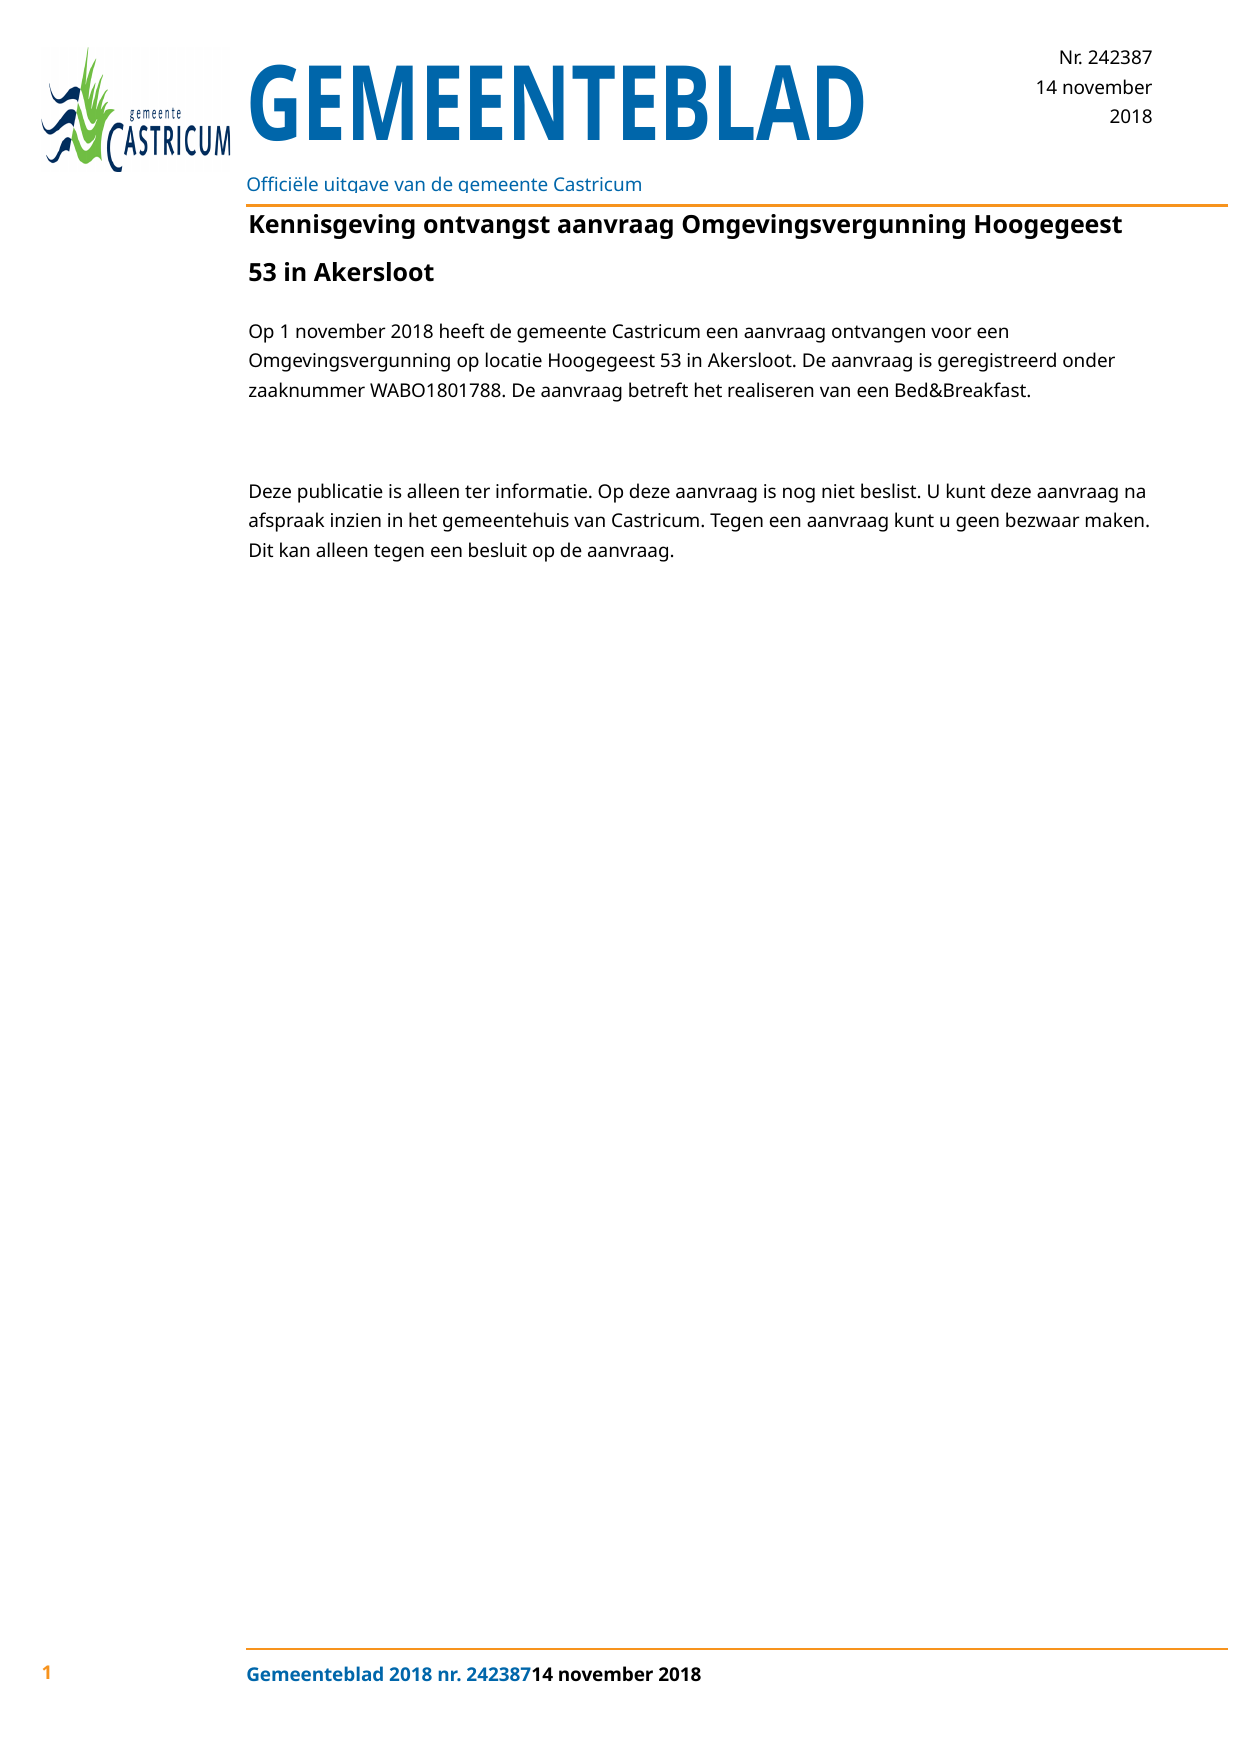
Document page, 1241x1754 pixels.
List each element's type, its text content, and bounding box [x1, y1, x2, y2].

text Kennisgeving ontvangst aanvraag Omgevingsvergunning Hoogegeest 53 in Akersloot [248, 207, 1152, 288]
text Op 1 november 2018 heeft de gemeente Castricum een aanvraag ontvangen voor een Omgevingsvergunning op locatie Hoogegeest 53 in Akersloot. De aanvraag is geregistreerd onder zaaknummer WABO1801788. De aanvraag betreft het realiseren van een Bed&Breakfast. [248, 318, 1152, 403]
picture [41, 47, 231, 172]
text Deze publicatie is alleen ter informatie. Op deze aanvraag is nog niet beslist. U kunt deze aanvraag na afspraak inzien in het gemeentehuis van Castricum. Tegen een aanvraag kunt u geen bezwaar maken. Dit kan alleen tegen een besluit op de aanvraag. [248, 478, 1152, 563]
